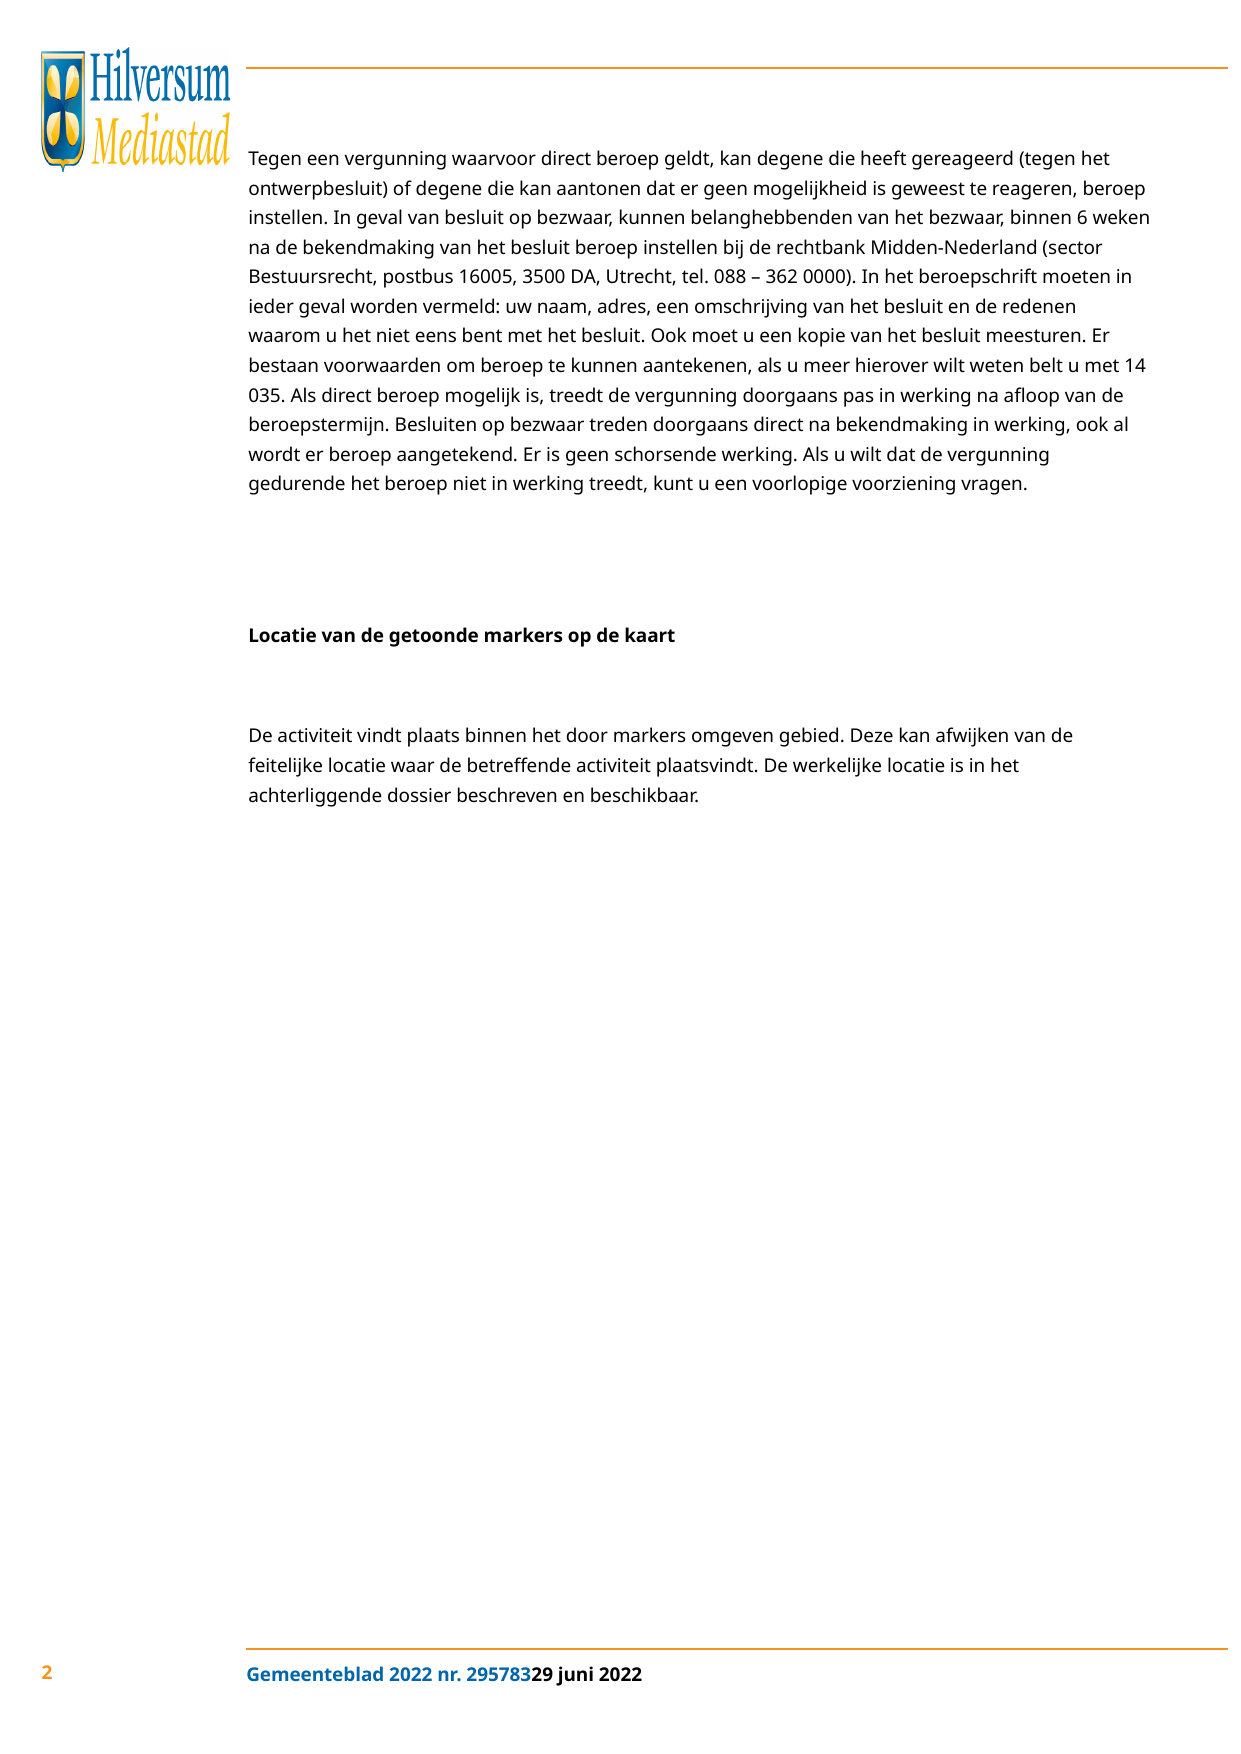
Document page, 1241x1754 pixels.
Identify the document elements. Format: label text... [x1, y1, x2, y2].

text De activiteit vindt plaats binnen het door markers omgeven gebied. Deze kan afwijken van de feitelijke locatie waar de betreffende activiteit plaatsvindt. De werkelijke locatie is in het achterliggende dossier beschreven en beschikbaar. [248, 723, 1152, 808]
picture [41, 47, 231, 172]
text Locatie van de getoonde markers op de kaart [248, 622, 1152, 648]
text Tegen een vergunning waarvoor direct beroep geldt, kan degene die heeft gereageerd (tegen het ontwerpbesluit) of degene die kan aantonen dat er geen mogelijkheid is geweest te reageren, beroep instellen. In geval van besluit op bezwaar, kunnen belanghebbenden van het bezwaar, binnen 6 weken na de bekendmaking van het besluit beroep instellen bij de rechtbank Midden-Nederland (sector Bestuursrecht, postbus 16005, 3500 DA, Utrecht, tel. 088 – 362 0000). In het beroepschrift moeten in ieder geval worden vermeld: uw naam, adres, een omschrijving van het besluit en de redenen waarom u het niet eens bent met het besluit. Ook moet u een kopie van het besluit meesturen. Er bestaan voorwaarden om beroep te kunnen aantekenen, als u meer hierover wilt weten belt u met 14 035. Als direct beroep mogelijk is, treedt de vergunning doorgaans pas in werking na afloop van de beroepstermijn. Besluiten op bezwaar treden doorgaans direct na bekendmaking in werking, ook al wordt er beroep aangetekend. Er is geen schorsende werking. Als u wilt dat de vergunning gedurende het beroep niet in werking treedt, kunt u een voorlopige voorziening vragen. [248, 145, 1152, 496]
